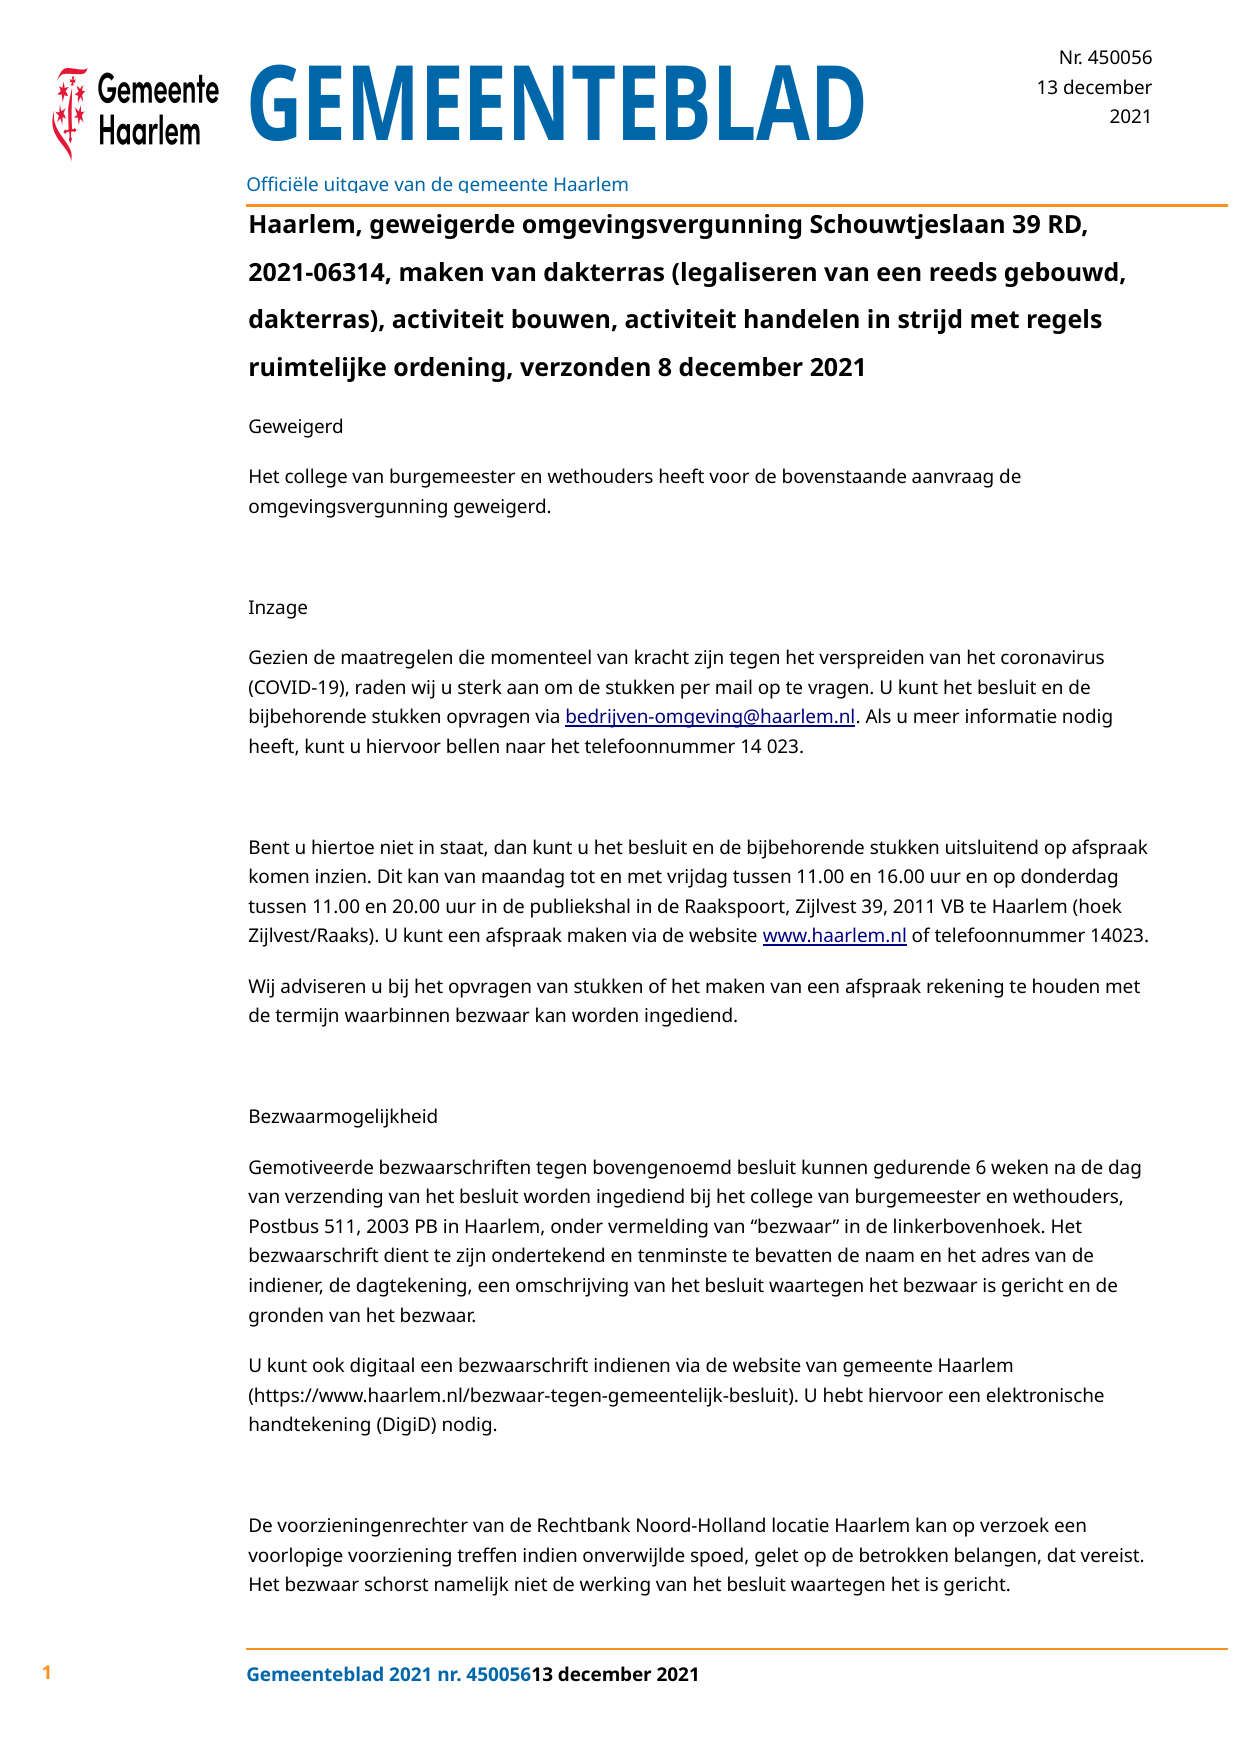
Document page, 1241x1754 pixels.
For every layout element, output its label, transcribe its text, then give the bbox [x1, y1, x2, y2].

text Het college van burgemeester en wethouders heeft voor de bovenstaande aanvraag de omgevingsvergunning geweigerd. [248, 463, 1152, 519]
picture [41, 47, 231, 172]
text U kunt ook digitaal een bezwaarschrift indienen via de website van gemeente Haarlem (https://www.haarlem.nl/bezwaar-tegen-gemeentelijk-besluit). U hebt hiervoor een elektronische handtekening (DigiD) nodig. [248, 1352, 1152, 1437]
text Bent u hiertoe niet in staat, dan kunt u het besluit en de bijbehorende stukken uitsluitend op afspraak komen inzien. Dit kan van maandag tot en met vrijdag tussen 11.00 en 16.00 uur en op donderdag tussen 11.00 en 20.00 uur in de publiekshal in de Raakspoort, Zijlvest 39, 2011 VB te Haarlem (hoek Zijlvest/Raaks). U kunt een afspraak maken via de website www.haarlem.nl of telefoonnummer 14023. [248, 834, 1152, 948]
text De voorzieningenrechter van de Rechtbank Noord-Holland locatie Haarlem kan op verzoek een voorlopige voorziening treffen indien onverwijlde spoed, gelet op de betrokken belangen, dat vereist. Het bezwaar schorst namelijk niet de werking van het besluit waartegen het is gericht. [248, 1512, 1152, 1597]
text Geweigerd [248, 413, 1152, 439]
text Bezwaarmogelijkheid [248, 1103, 1152, 1129]
text Wij adviseren u bij het opvragen van stukken of het maken van een afspraak rekening te houden met de termijn waarbinnen bezwaar kan worden ingediend. [248, 973, 1152, 1028]
text Gemotiveerde bezwaarschriften tegen bovengenoemd besluit kunnen gedurende 6 weken na de dag van verzending van het besluit worden ingediend bij het college van burgemeester en wethouders, Postbus 511, 2003 PB in Haarlem, onder vermelding van “bezwaar” in de linkerbovenhoek. Het bezwaarschrift dient te zijn ondertekend en tenminste te bevatten de naam en het adres van de indiener, de dagtekening, een omschrijving van het besluit waartegen het bezwaar is gericht en de gronden van het bezwaar. [248, 1154, 1152, 1328]
text Gezien de maatregelen die momenteel van kracht zijn tegen het verspreiden van het coronavirus (COVID-19), raden wij u sterk aan om de stukken per mail op te vragen. U kunt het besluit en de bijbehorende stukken opvragen via bedrijven-omgeving@haarlem.nl. Als u meer informatie nodig heeft, kunt u hiervoor bellen naar het telefoonnummer 14 023. [248, 644, 1152, 759]
text Haarlem, geweigerde omgevingsvergunning Schouwtjeslaan 39 RD, 2021-06314, maken van dakterras (legaliseren van een reeds gebouwd, dakterras), activiteit bouwen, activiteit handelen in strijd met regels ruimtelijke ordening, verzonden 8 december 2021 [248, 207, 1152, 384]
text Inzage [248, 594, 1152, 620]
